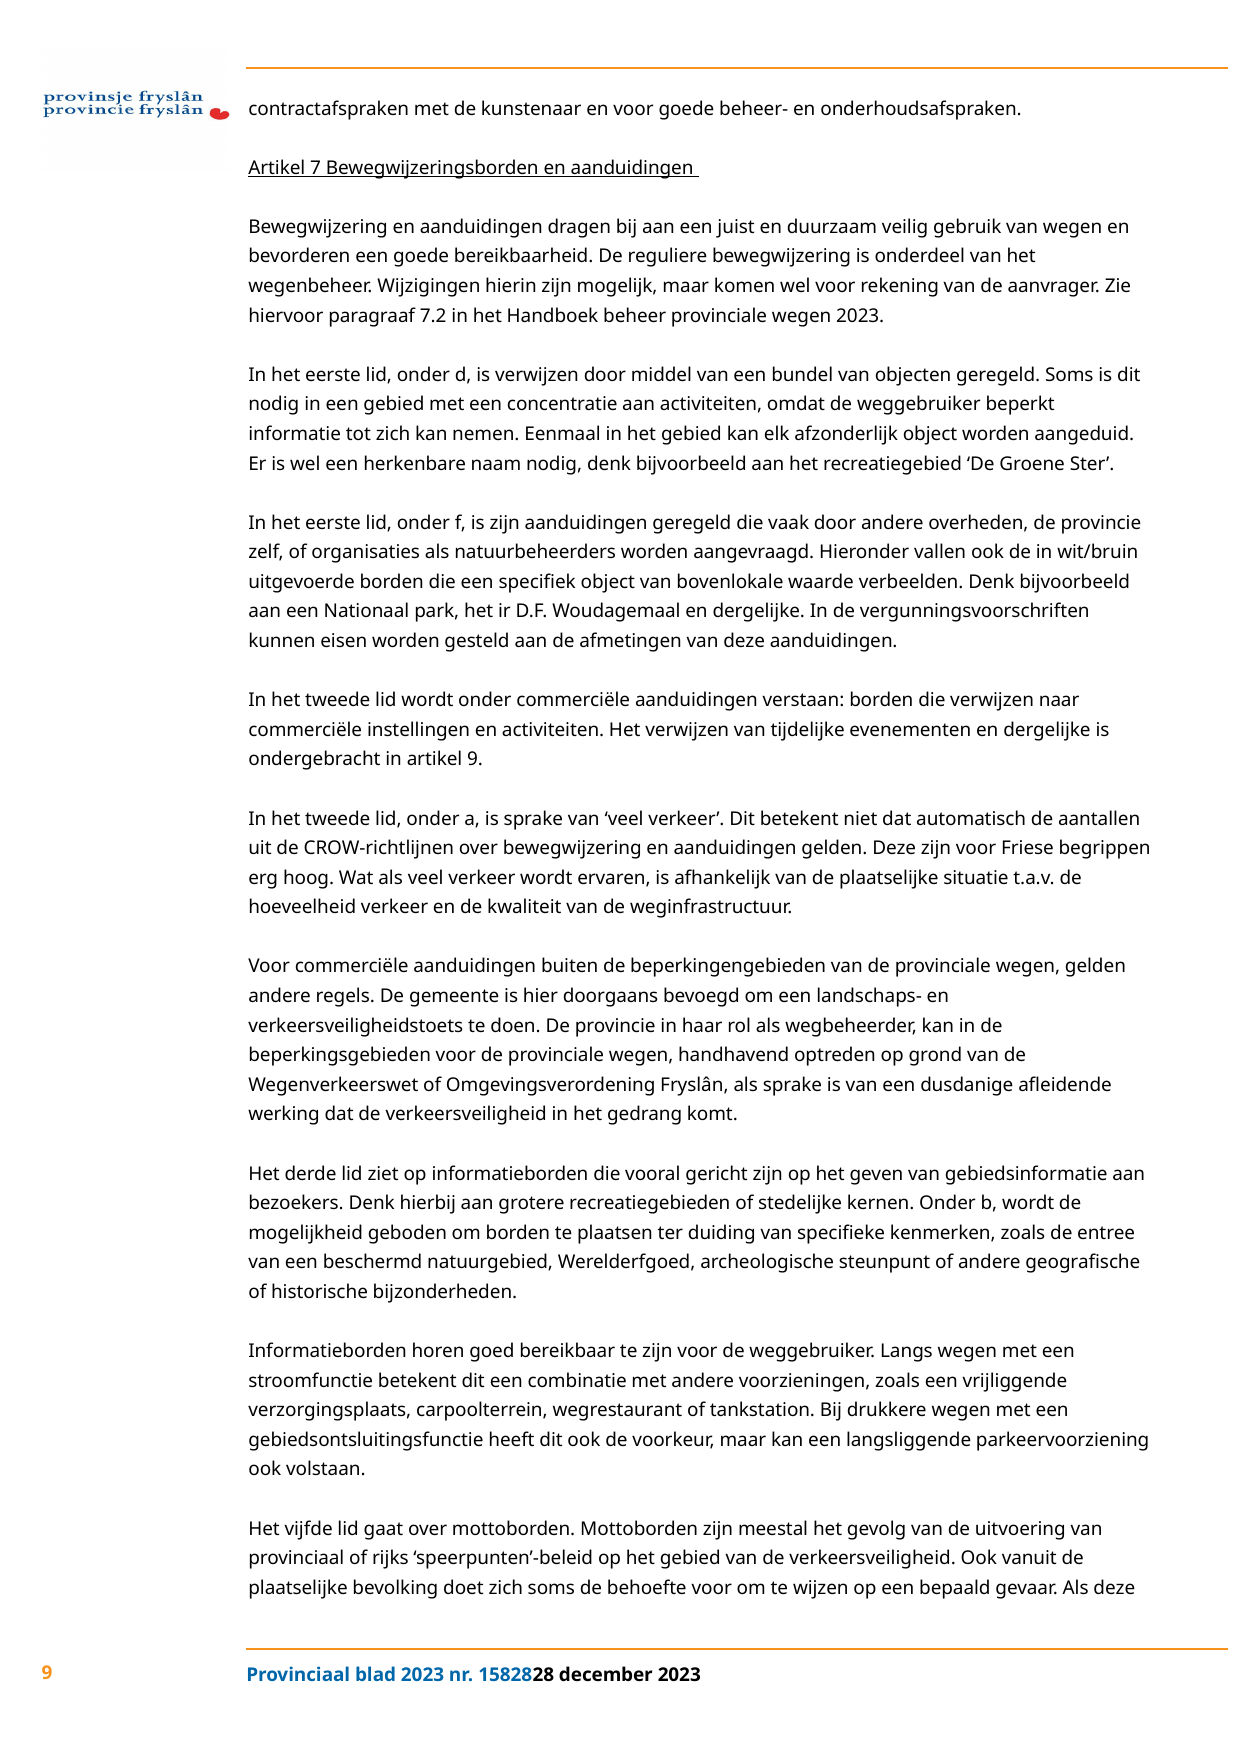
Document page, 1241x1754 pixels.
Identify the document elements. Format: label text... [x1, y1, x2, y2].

text Het derde lid ziet op informatieborden die vooral gericht zijn op het geven van gebiedsinformatie aan bezoekers. Denk hierbij aan grotere recreatiegebieden of stedelijke kernen. Onder b, wordt de mogelijkheid geboden om borden te plaatsen ter duiding van specifieke kenmerken, zoals de entree van een beschermd natuurgebied, Werelderfgoed, archeologische steunpunt of andere geografische of historische bijzonderheden. [248, 1160, 1152, 1304]
text In het eerste lid, onder f, is zijn aanduidingen geregeld die vaak door andere overheden, de provincie zelf, of organisaties als natuurbeheerders worden aangevraagd. Hieronder vallen ook de in wit/bruin uitgevoerde borden die een specifiek object van bovenlokale waarde verbeelden. Denk bijvoorbeeld aan een Nationaal park, het ir D.F. Woudagemaal en dergelijke. In de vergunningsvoorschriften kunnen eisen worden gesteld aan de afmetingen van deze aanduidingen. [248, 509, 1152, 653]
text In het tweede lid, onder a, is sprake van ‘veel verkeer’. Dit betekent niet dat automatisch de aantallen uit de CROW-richtlijnen over bewegwijzering en aanduidingen gelden. Deze zijn voor Friese begrippen erg hoog. Wat als veel verkeer wordt ervaren, is afhankelijk van de plaatselijke situatie t.a.v. de hoeveelheid verkeer en de kwaliteit van de weginfrastructuur. [248, 805, 1152, 919]
text In het eerste lid, onder d, is verwijzen door middel van een bundel van objecten geregeld. Soms is dit nodig in een gebied met een concentratie aan activiteiten, omdat de weggebruiker beperkt informatie tot zich kan nemen. Eenmaal in het gebied kan elk afzonderlijk object worden aangeduid. Er is wel een herkenbare naam nodig, denk bijvoorbeeld aan het recreatiegebied ‘De Groene Ster’. [248, 361, 1152, 476]
text contractafspraken met de kunstenaar en voor goede beheer- en onderhoudsafspraken. [248, 95, 1152, 121]
text Het vijfde lid gaat over mottoborden. Mottoborden zijn meestal het gevolg van de uitvoering van provinciaal of rijks ‘speerpunten’-beleid op het gebied van de verkeersveiligheid. Ook vanuit de plaatselijke bevolking doet zich soms de behoefte voor om te wijzen op een bepaald gevaar. Als deze [248, 1515, 1152, 1600]
text In het tweede lid wordt onder commerciële aanduidingen verstaan: borden die verwijzen naar commerciële instellingen en activiteiten. Het verwijzen van tijdelijke evenementen en dergelijke is ondergebracht in artikel 9. [248, 686, 1152, 771]
text Informatieborden horen goed bereikbaar te zijn voor de weggebruiker. Langs wegen met een stroomfunctie betekent dit een combinatie met andere voorzieningen, zoals een vrijliggende verzorgingsplaats, carpoolterrein, wegrestaurant of tankstation. Bij drukkere wegen met een gebiedsontsluitingsfunctie heeft dit ook de voorkeur, maar kan een langsliggende parkeervoorziening ook volstaan. [248, 1337, 1152, 1481]
text Artikel 7 Bewegwijzeringsborden en aanduidingen [248, 154, 1152, 180]
picture [41, 47, 231, 172]
text Voor commerciële aanduidingen buiten de beperkingengebieden van de provinciale wegen, gelden andere regels. De gemeente is hier doorgaans bevoegd om een landschaps- en verkeersveiligheidstoets te doen. De provincie in haar rol als wegbeheerder, kan in de beperkingsgebieden voor de provinciale wegen, handhavend optreden op grond van de Wegenverkeerswet of Omgevingsverordening Fryslân, als sprake is van een dusdanige afleidende werking dat de verkeersveiligheid in het gedrang komt. [248, 953, 1152, 1126]
text Bewegwijzering en aanduidingen dragen bij aan een juist en duurzaam veilig gebruik van wegen en bevorderen een goede bereikbaarheid. De reguliere bewegwijzering is onderdeel van het wegenbeheer. Wijzigingen hierin zijn mogelijk, maar komen wel voor rekening van de aanvrager. Zie hiervoor paragraaf 7.2 in het Handboek beheer provinciale wegen 2023. [248, 213, 1152, 328]
